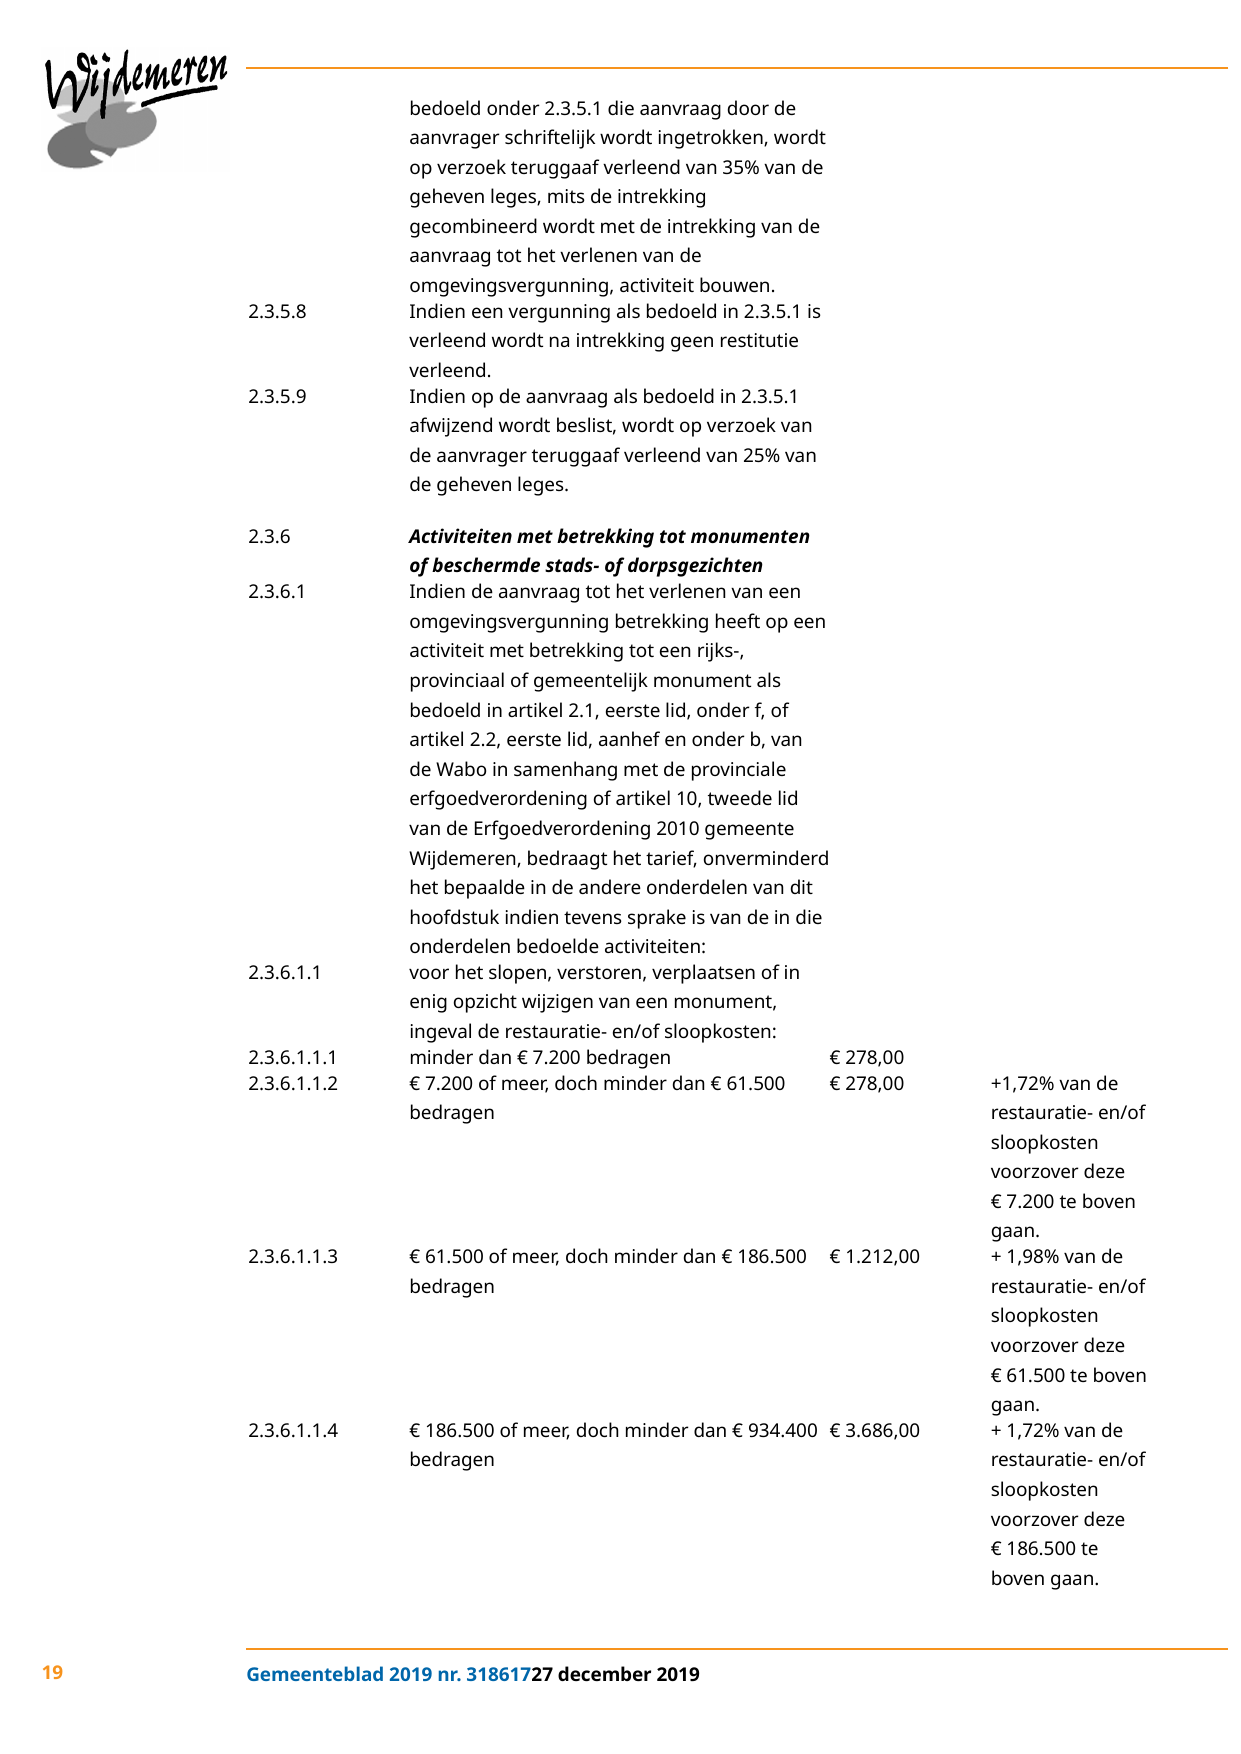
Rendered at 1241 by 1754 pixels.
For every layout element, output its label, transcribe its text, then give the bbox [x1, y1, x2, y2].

table_cell +1,72% van de restauratie- en/of sloopkosten voorzover deze € 7.200 te boven gaan. [991, 1070, 1152, 1243]
table_cell 2.3.6.1.1.4 [248, 1417, 409, 1591]
table_cell € 7.200 of meer, doch minder dan € 61.500 bedragen [409, 1070, 829, 1243]
table_cell [991, 298, 1152, 383]
table_cell [829, 579, 991, 959]
table_cell [991, 579, 1152, 959]
table_cell [991, 383, 1152, 497]
picture [41, 47, 231, 172]
table_cell € 3.686,00 [829, 1417, 991, 1591]
table_cell 2.3.5.9 [248, 383, 409, 497]
table_cell 2.3.6 [248, 523, 409, 578]
table_cell [991, 1044, 1152, 1070]
table_cell [991, 95, 1152, 298]
table_cell + 1,72% van de restauratie- en/of sloopkosten voorzover deze € 186.500 te boven gaan. [991, 1417, 1152, 1591]
table_cell Indien de aanvraag tot het verlenen van een omgevingsvergunning betrekking heeft op een activiteit met betrekking tot een rijks-, provinciaal of gemeentelijk monument als bedoeld in artikel 2.1, eerste lid, onder f, of artikel 2.2, eerste lid, aanhef en onder b, van de Wabo in samenhang met de provinciale erfgoedverordening of artikel 10, tweede lid van de Erfgoedverordening 2010 gemeente Wijdemeren, bedraagt het tarief, onverminderd het bepaalde in de andere onderdelen van dit hoofdstuk indien tevens sprake is van de in die onderdelen bedoelde activiteiten: [409, 579, 829, 959]
table_cell 2.3.6.1.1.1 [248, 1044, 409, 1070]
table_cell [829, 95, 991, 298]
table_cell [991, 523, 1152, 578]
table_cell minder dan € 7.200 bedragen [409, 1044, 829, 1070]
table_cell € 1.212,00 [829, 1244, 991, 1417]
table_cell [829, 959, 991, 1044]
table_cell [829, 383, 991, 497]
table_cell Indien op de aanvraag als bedoeld in 2.3.5.1 afwijzend wordt beslist, wordt op verzoek van de aanvrager teruggaaf verleend van 25% van de geheven leges. [409, 383, 829, 497]
table_cell Indien een vergunning als bedoeld in 2.3.5.1 is verleend wordt na intrekking geen restitutie verleend. [409, 298, 829, 383]
table_cell [991, 959, 1152, 1044]
table_cell [409, 498, 829, 523]
table_cell 2.3.6.1 [248, 579, 409, 959]
table_cell Activiteiten met betrekking tot monumenten of beschermde stads- of dorpsgezichten [409, 523, 829, 578]
table_cell [829, 298, 991, 383]
table_cell 2.3.6.1.1 [248, 959, 409, 1044]
table_cell bedoeld onder 2.3.5.1 die aanvraag door de aanvrager schriftelijk wordt ingetrokken, wordt op verzoek teruggaaf verleend van 35% van de geheven leges, mits de intrekking gecombineerd wordt met de intrekking van de aanvraag tot het verlenen van de omgevingsvergunning, activiteit bouwen. [409, 95, 829, 298]
table_cell [829, 523, 991, 578]
table_cell € 278,00 [829, 1070, 991, 1243]
table_cell 2.3.5.8 [248, 298, 409, 383]
table_cell € 186.500 of meer, doch minder dan € 934.400 bedragen [409, 1417, 829, 1591]
table_cell voor het slopen, verstoren, verplaatsen of in enig opzicht wijzigen van een monument, ingeval de restauratie- en/of sloopkosten: [409, 959, 829, 1044]
table_cell [829, 498, 991, 523]
table_cell [248, 498, 409, 523]
table_cell € 61.500 of meer, doch minder dan € 186.500 bedragen [409, 1244, 829, 1417]
table_cell 2.3.6.1.1.2 [248, 1070, 409, 1243]
table_cell + 1,98% van de restauratie- en/of sloopkosten voorzover deze € 61.500 te boven gaan. [991, 1244, 1152, 1417]
table_cell 2.3.6.1.1.3 [248, 1244, 409, 1417]
table_cell € 278,00 [829, 1044, 991, 1070]
table_cell [991, 498, 1152, 523]
table_cell [248, 95, 409, 298]
